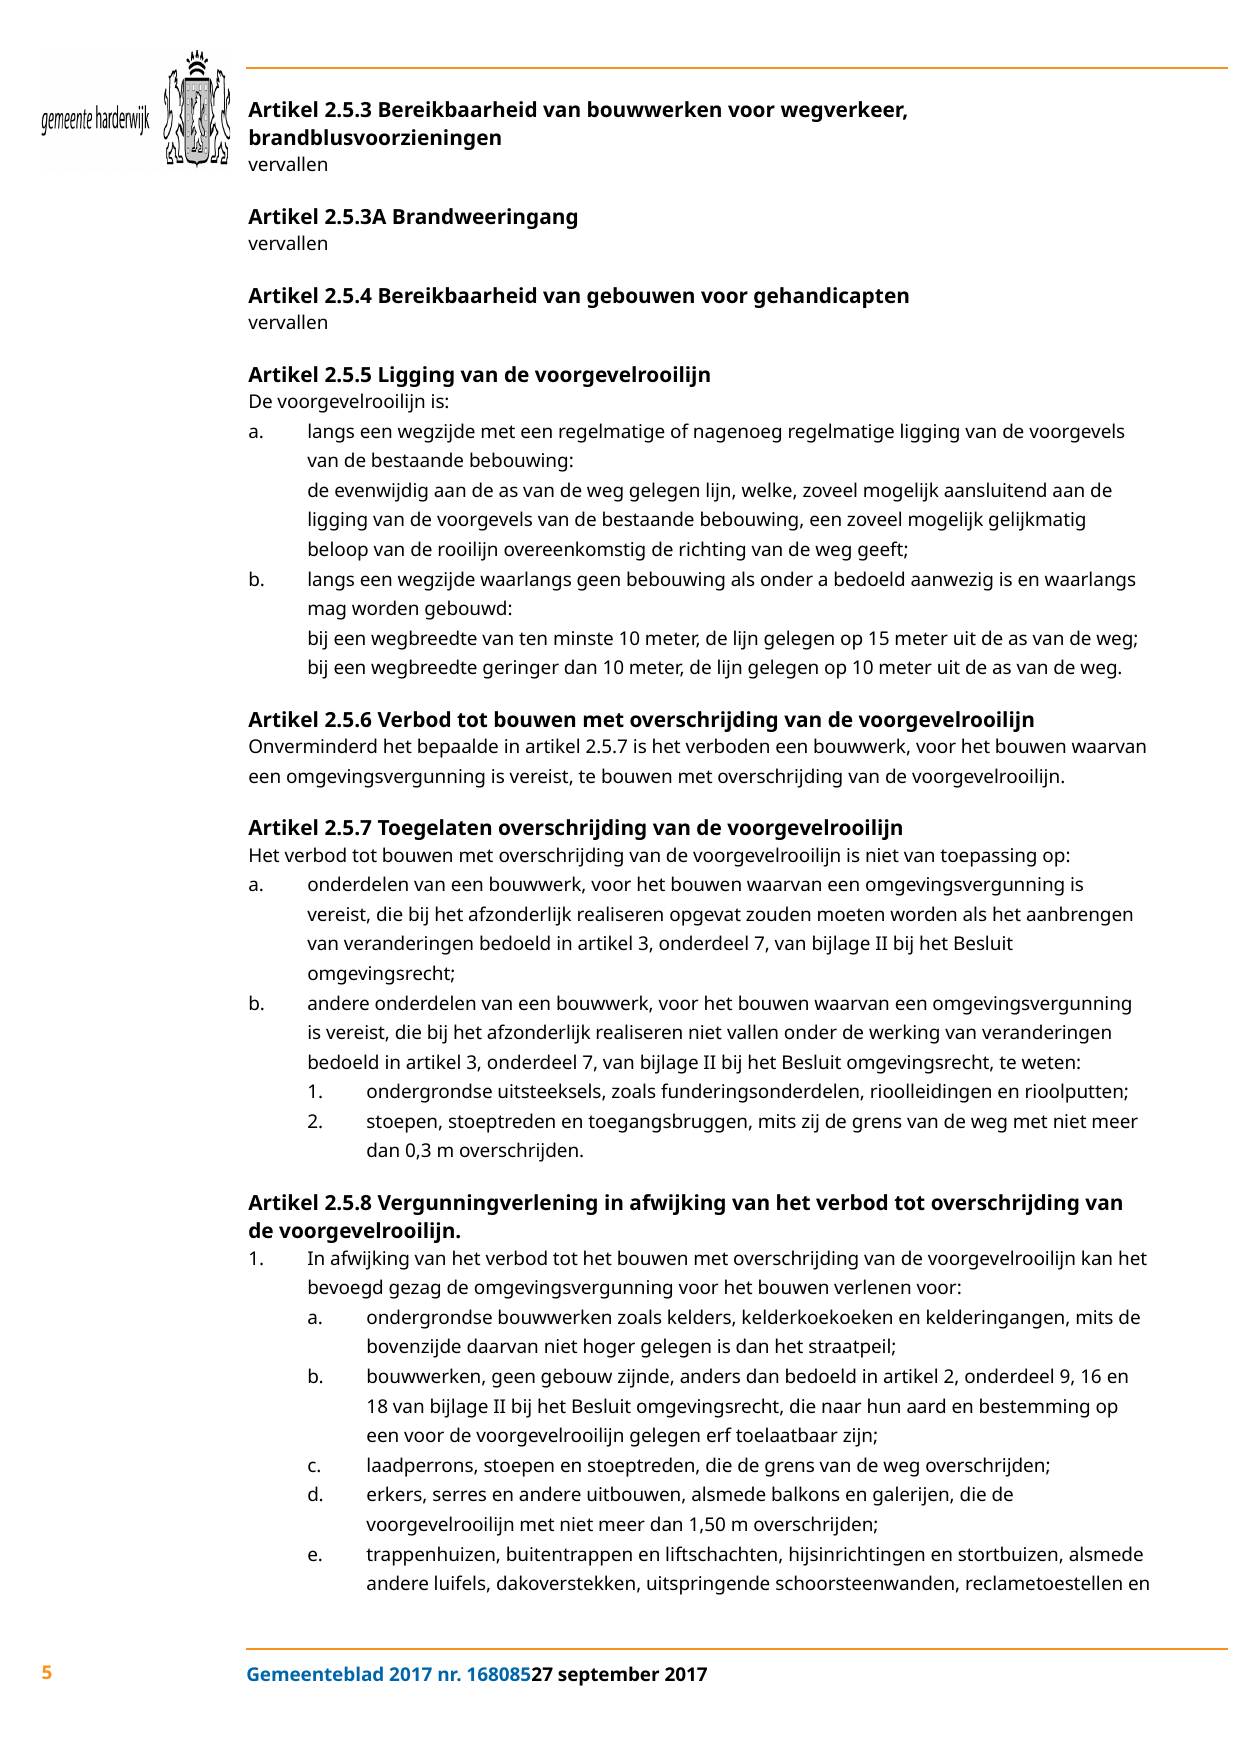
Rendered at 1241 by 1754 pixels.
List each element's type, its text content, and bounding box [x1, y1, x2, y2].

list onderdelen van een bouwwerk, voor het bouwen waarvan een omgevingsvergunning is vereist, die bij het afzonderlijk realiseren opgevat zouden moeten worden als het aanbrengen van veranderingen bedoeld in artikel 3, onderdeel 7, van bijlage II bij het Besluit omgevingsrecht; [248, 871, 1152, 986]
text Artikel 2.5.4 Bereikbaarheid van gebouwen voor gehandicapten [248, 281, 1152, 309]
picture [41, 47, 231, 172]
list bij een wegbreedte van ten minste 10 meter, de lijn gelegen op 15 meter uit de as van de weg; [248, 625, 1152, 651]
list In afwijking van het verbod tot het bouwen met overschrijding van de voorgevelrooilijn kan het bevoegd gezag de omgevingsvergunning voor het bouwen verlenen voor: [248, 1245, 1152, 1300]
list trappenhuizen, buitentrappen en liftschachten, hijsinrichtingen en stortbuizen, alsmede andere luifels, dakoverstekken, uitspringende schoorsteenwanden, reclametoestellen en [307, 1541, 1152, 1596]
text vervallen [248, 309, 1152, 335]
text Artikel 2.5.8 Vergunningverlening in afwijking van het verbod tot overschrijding van de voorgevelrooilijn. [248, 1188, 1152, 1245]
text Artikel 2.5.6 Verbod tot bouwen met overschrijding van de voorgevelrooilijn [248, 705, 1152, 733]
text vervallen [248, 231, 1152, 256]
list ondergrondse bouwwerken zoals kelders, kelderkoekoeken en kelderingangen, mits de bovenzijde daarvan niet hoger gelegen is dan het straatpeil; [307, 1304, 1152, 1359]
text vervallen [248, 152, 1152, 177]
text Onverminderd het bepaalde in artikel 2.5.7 is het verboden een bouwwerk, voor het bouwen waarvan een omgevingsvergunning is vereist, te bouwen met overschrijding van de voorgevelrooilijn. [248, 733, 1152, 789]
list laadperrons, stoepen en stoeptreden, die de grens van de weg overschrijden; [307, 1452, 1152, 1478]
text Artikel 2.5.3A Brandweeringang [248, 202, 1152, 231]
list bouwwerken, geen gebouw zijnde, anders dan bedoeld in artikel 2, onderdeel 9, 16 en 18 van bijlage II bij het Besluit omgevingsrecht, die naar hun aard en bestemming op een voor de voorgevelrooilijn gelegen erf toelaatbaar zijn; [307, 1363, 1152, 1448]
list bij een wegbreedte geringer dan 10 meter, de lijn gelegen op 10 meter uit de as van de weg. [248, 654, 1152, 680]
list ondergrondse uitsteeksels, zoals funderingsonderdelen, rioolleidingen en rioolputten; [307, 1078, 1152, 1104]
list stoepen, stoeptreden en toegangsbruggen, mits zij de grens van de weg met niet meer dan 0,3 m overschrijden. [307, 1108, 1152, 1163]
list langs een wegzijde waarlangs geen bebouwing als onder a bedoeld aanwezig is en waarlangs mag worden gebouwd: [248, 566, 1152, 621]
list erkers, serres en andere uitbouwen, alsmede balkons en galerijen, die de voorgevelrooilijn met niet meer dan 1,50 m overschrijden; [307, 1482, 1152, 1537]
text Het verbod tot bouwen met overschrijding van de voorgevelrooilijn is niet van toepassing op: [248, 842, 1152, 867]
list de evenwijdig aan de as van de weg gelegen lijn, welke, zoveel mogelijk aansluitend aan de ligging van de voorgevels van de bestaande bebouwing, een zoveel mogelijk gelijkmatig beloop van de rooilijn overeenkomstig de richting van de weg geeft; [248, 477, 1152, 562]
text Artikel 2.5.7 Toegelaten overschrijding van de voorgevelrooilijn [248, 813, 1152, 842]
text Artikel 2.5.3 Bereikbaarheid van bouwwerken voor wegverkeer, brandblusvoorzieningen [248, 95, 1152, 152]
text Artikel 2.5.5 Ligging van de voorgevelrooilijn [248, 360, 1152, 388]
list langs een wegzijde met een regelmatige of nagenoeg regelmatige ligging van de voorgevels van de bestaande bebouwing: [248, 418, 1152, 473]
list andere onderdelen van een bouwwerk, voor het bouwen waarvan een omgevingsvergunning is vereist, die bij het afzonderlijk realiseren niet vallen onder de werking van veranderingen bedoeld in artikel 3, onderdeel 7, van bijlage II bij het Besluit omgevingsrecht, te weten: [248, 990, 1152, 1074]
text De voorgevelrooilijn is: [248, 388, 1152, 414]
